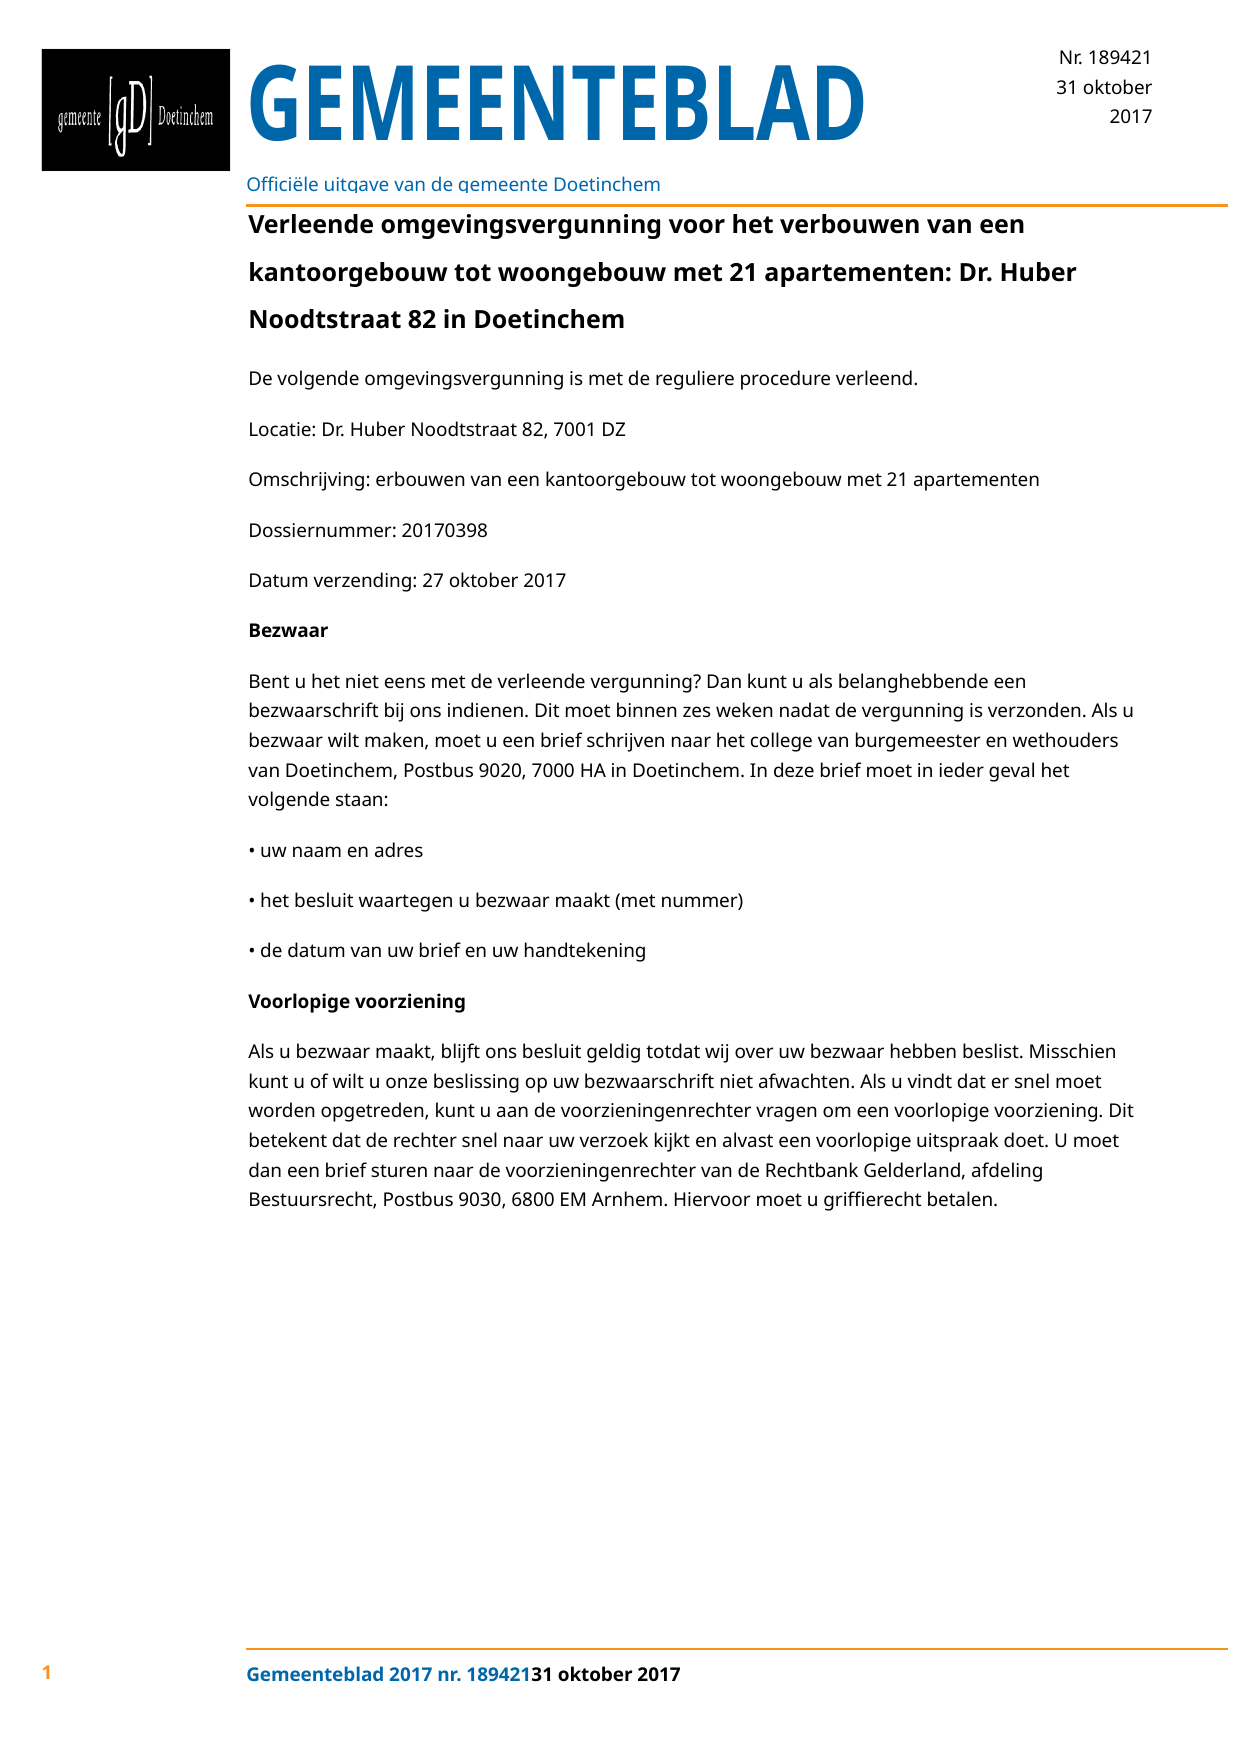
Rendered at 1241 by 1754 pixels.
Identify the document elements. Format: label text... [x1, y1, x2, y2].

text Voorlopige voorziening [248, 988, 1152, 1014]
text • het besluit waartegen u bezwaar maakt (met nummer) [248, 887, 1152, 913]
text Als u bezwaar maakt, blijft ons besluit geldig totdat wij over uw bezwaar hebben beslist. Misschien kunt u of wilt u onze beslissing op uw bezwaarschrift niet afwachten. Als u vindt dat er snel moet worden opgetreden, kunt u aan de voorzieningenrechter vragen om een voorlopige voorziening. Dit betekent dat de rechter snel naar uw verzoek kijkt en alvast een voorlopige uitspraak doet. U moet dan een brief sturen naar de voorzieningenrechter van de Rechtbank Gelderland, afdeling Bestuursrecht, Postbus 9030, 6800 EM Arnhem. Hiervoor moet u griffierecht betalen. [248, 1038, 1152, 1212]
text • uw naam en adres [248, 837, 1152, 862]
text • de datum van uw brief en uw handtekening [248, 938, 1152, 963]
picture [41, 47, 231, 172]
text Verleende omgevingsvergunning voor het verbouwen van een kantoorgebouw tot woongebouw met 21 apartementen: Dr. Huber Noodtstraat 82 in Doetinchem [248, 207, 1152, 336]
text Locatie: Dr. Huber Noodtstraat 82, 7001 DZ [248, 416, 1152, 442]
text Dossiernummer: 20170398 [248, 517, 1152, 542]
text Datum verzending: 27 oktober 2017 [248, 567, 1152, 593]
text De volgende omgevingsvergunning is met de reguliere procedure verleend. [248, 366, 1152, 391]
text Bent u het niet eens met de verleende vergunning? Dan kunt u als belanghebbende een bezwaarschrift bij ons indienen. Dit moet binnen zes weken nadat de vergunning is verzonden. Als u bezwaar wilt maken, moet u een brief schrijven naar het college van burgemeester en wethouders van Doetinchem, Postbus 9020, 7000 HA in Doetinchem. In deze brief moet in ieder geval het volgende staan: [248, 668, 1152, 812]
text Bezwaar [248, 618, 1152, 643]
text Omschrijving: erbouwen van een kantoorgebouw tot woongebouw met 21 apartementen [248, 466, 1152, 492]
